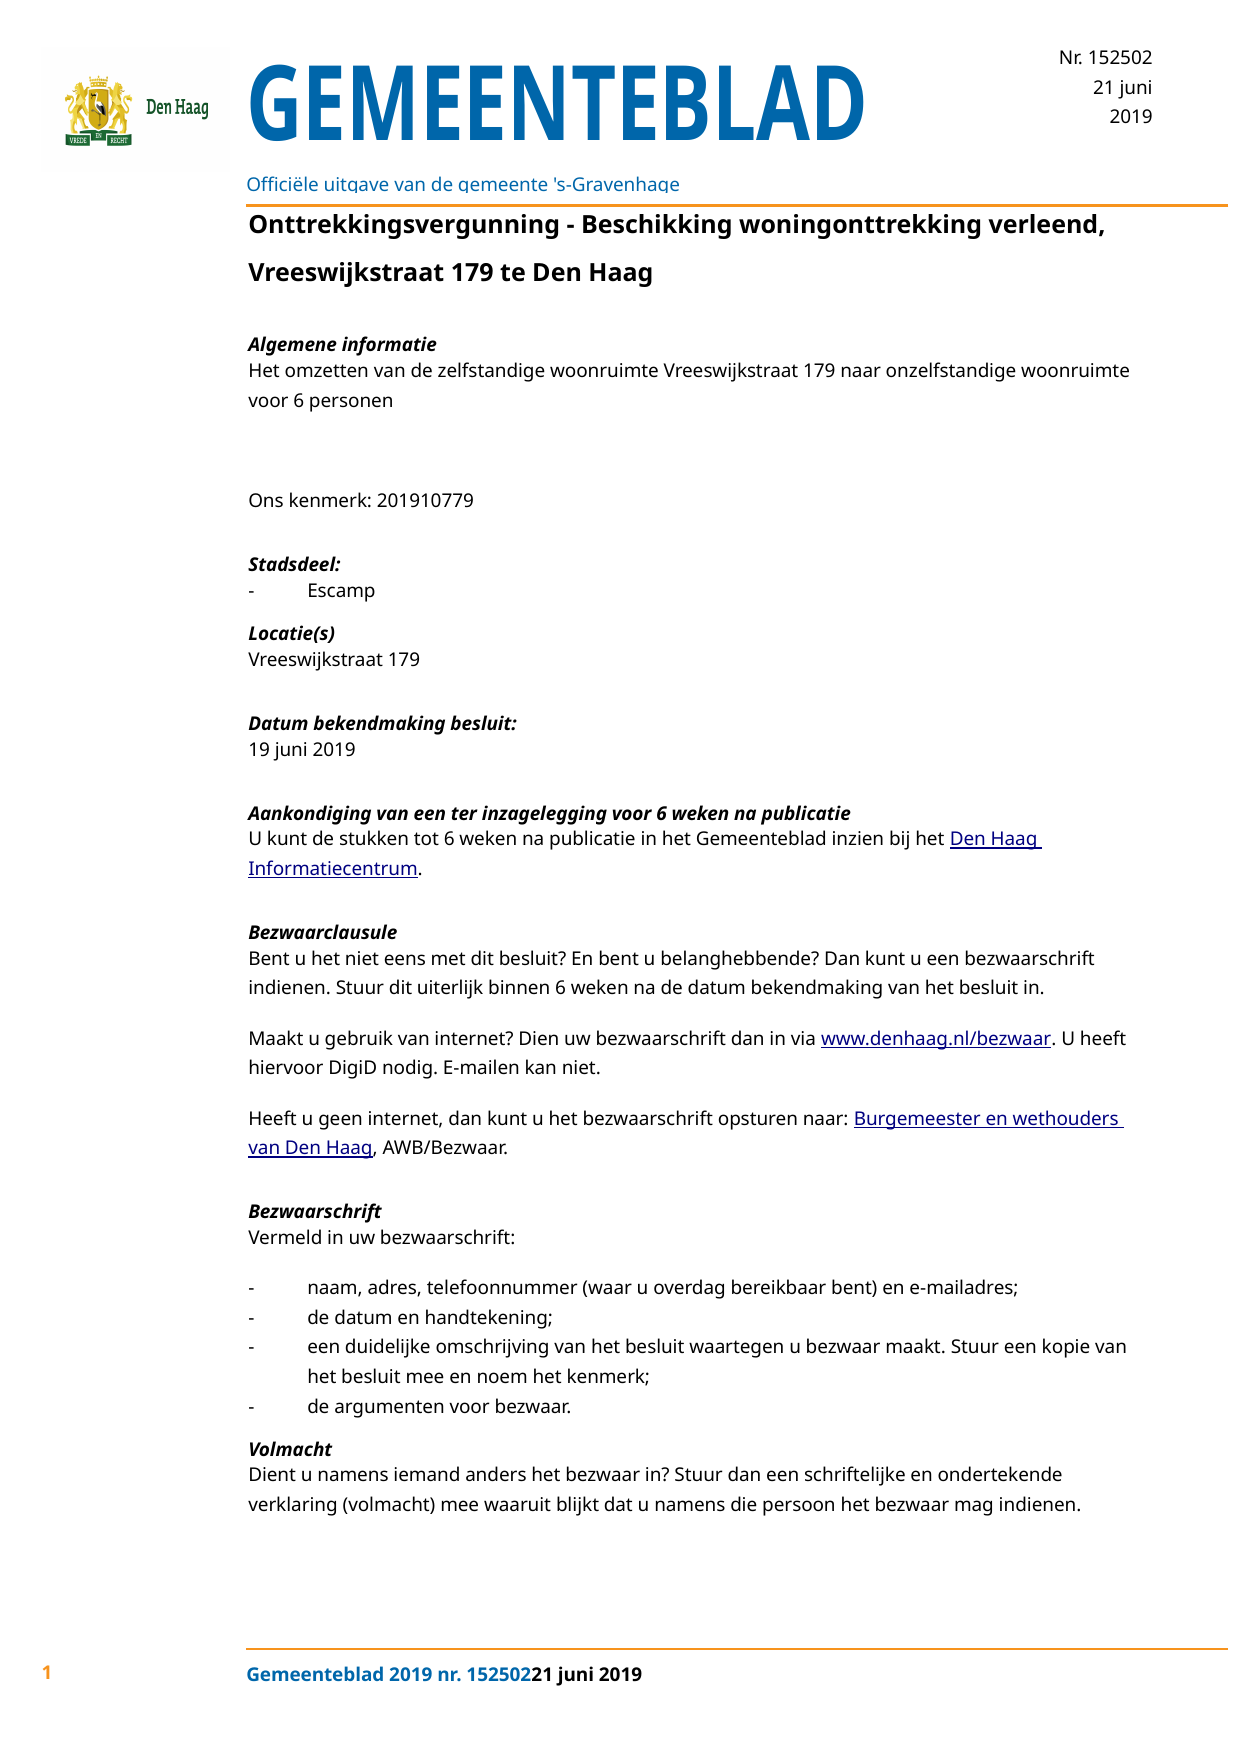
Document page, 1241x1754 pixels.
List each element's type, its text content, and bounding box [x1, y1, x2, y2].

text Algemene informatie [248, 331, 1152, 357]
list naam, adres, telefoonnummer (waar u overdag bereikbaar bent) en e-mailadres; [248, 1274, 1152, 1300]
text 19 juni 2019 [248, 736, 1152, 762]
text Maakt u gebruik van internet? Dien uw bezwaarschrift dan in via www.denhaag.nl/bezwaar. U heeft hiervoor DigiD nodig. E-mailen kan niet. [248, 1025, 1152, 1080]
text Dient u namens iemand anders het bezwaar in? Stuur dan een schriftelijke en ondertekende verklaring (volmacht) mee waaruit blijkt dat u namens die persoon het bezwaar mag indienen. [248, 1462, 1152, 1517]
list de datum en handtekening; [248, 1304, 1152, 1330]
picture [41, 47, 231, 172]
text Bent u het niet eens met dit besluit? En bent u belanghebbende? Dan kunt u een bezwaarschrift indienen. Stuur dit uiterlijk binnen 6 weken na de datum bekendmaking van het besluit in. [248, 945, 1152, 1000]
list Escamp [248, 577, 1152, 603]
text Vermeld in uw bezwaarschrift: [248, 1224, 1152, 1250]
text Volmacht [248, 1436, 1152, 1462]
text Stadsdeel: [248, 552, 1152, 577]
text Bezwaarschrift [248, 1198, 1152, 1224]
text Onttrekkingsvergunning - Beschikking woningonttrekking verleend, Vreeswijkstraat 179 te Den Haag [248, 207, 1152, 288]
text Heeft u geen internet, dan kunt u het bezwaarschrift opsturen naar: Burgemeester en wethouders van Den Haag, AWB/Bezwaar. [248, 1105, 1152, 1160]
text Datum bekendmaking besluit: [248, 710, 1152, 736]
text Vreeswijkstraat 179 [248, 646, 1152, 672]
list de argumenten voor bezwaar. [248, 1393, 1152, 1418]
text Aankondiging van een ter inzagelegging voor 6 weken na publicatie [248, 800, 1152, 826]
text Bezwaarclausule [248, 919, 1152, 945]
text U kunt de stukken tot 6 weken na publicatie in het Gemeenteblad inzien bij het Den Haag Informatiecentrum. [248, 826, 1152, 881]
text Ons kenmerk: 201910779 [248, 488, 1152, 513]
list een duidelijke omschrijving van het besluit waartegen u bezwaar maakt. Stuur een kopie van het besluit mee en noem het kenmerk; [248, 1334, 1152, 1389]
text Het omzetten van de zelfstandige woonruimte Vreeswijkstraat 179 naar onzelfstandige woonruimte voor 6 personen [248, 357, 1152, 412]
text Locatie(s) [248, 620, 1152, 646]
